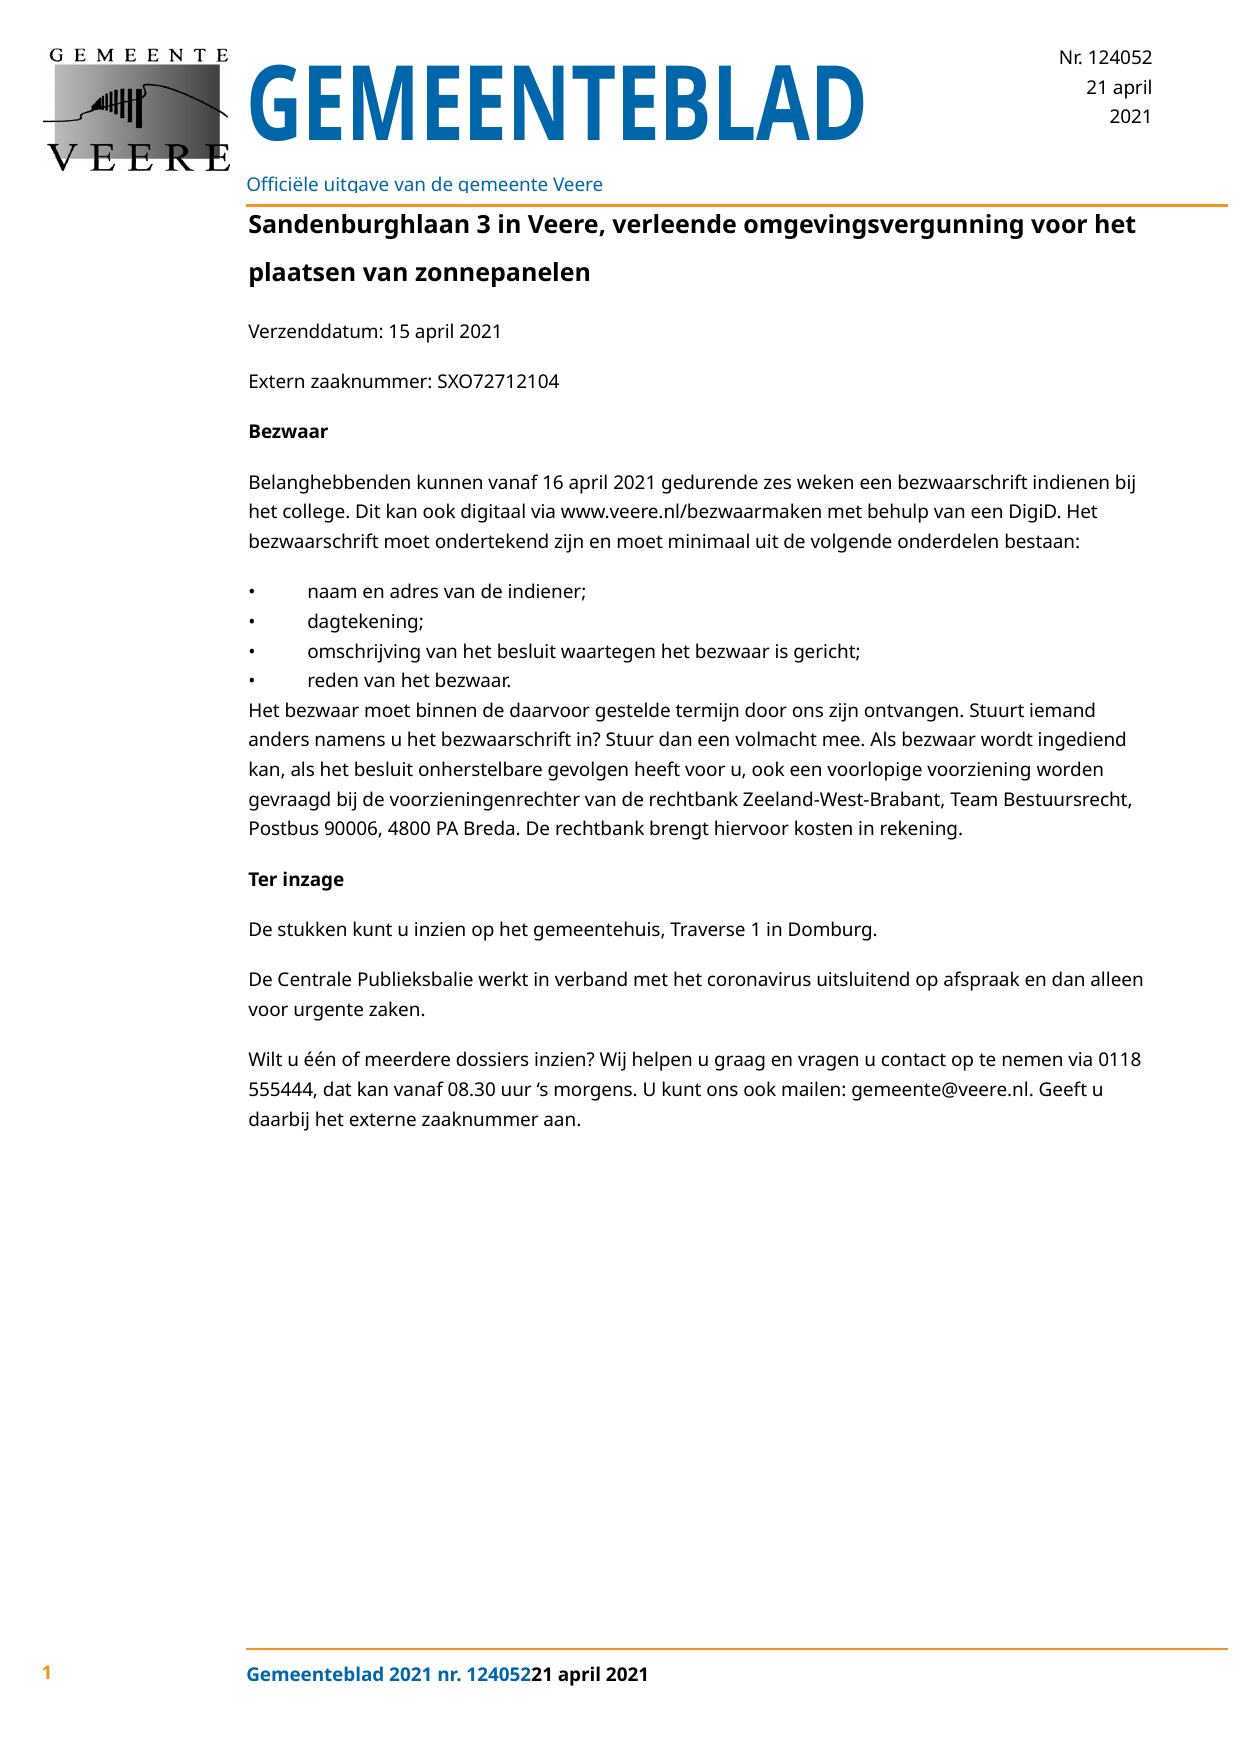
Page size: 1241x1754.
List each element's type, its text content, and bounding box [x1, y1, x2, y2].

list dagtekening; [248, 608, 1152, 634]
text Extern zaaknummer: SXO72712104 [248, 368, 1152, 394]
text De Centrale Publieksbalie werkt in verband met het coronavirus uitsluitend op afspraak en dan alleen voor urgente zaken. [248, 967, 1152, 1022]
text Wilt u één of meerdere dossiers inzien? Wij helpen u graag en vragen u contact op te nemen via 0118 555444, dat kan vanaf 08.30 uur ‘s morgens. U kunt ons ook mailen: gemeente@veere.nl. Geeft u daarbij het externe zaaknummer aan. [248, 1047, 1152, 1132]
text Verzenddatum: 15 april 2021 [248, 318, 1152, 344]
list omschrijving van het besluit waartegen het bezwaar is gericht; [248, 638, 1152, 664]
list naam en adres van de indiener; [248, 579, 1152, 604]
text Ter inzage [248, 866, 1152, 892]
picture [41, 47, 231, 172]
text Het bezwaar moet binnen de daarvoor gestelde termijn door ons zijn ontvangen. Stuurt iemand anders namens u het bezwaarschrift in? Stuur dan een volmacht mee. Als bezwaar wordt ingediend kan, als het besluit onherstelbare gevolgen heeft voor u, ook een voorlopige voorziening worden gevraagd bij de voorzieningenrechter van de rechtbank Zeeland-West-Brabant, Team Bestuursrecht, Postbus 90006, 4800 PA Breda. De rechtbank brengt hiervoor kosten in rekening. [248, 697, 1152, 841]
list reden van het bezwaar. [248, 667, 1152, 693]
text Belanghebbenden kunnen vanaf 16 april 2021 gedurende zes weken een bezwaarschrift indienen bij het college. Dit kan ook digitaal via www.veere.nl/bezwaarmaken met behulp van een DigiD. Het bezwaarschrift moet ondertekend zijn en moet minimaal uit de volgende onderdelen bestaan: [248, 469, 1152, 554]
text Sandenburghlaan 3 in Veere, verleende omgevingsvergunning voor het plaatsen van zonnepanelen [248, 207, 1152, 288]
text Bezwaar [248, 419, 1152, 444]
text De stukken kunt u inzien op het gemeentehuis, Traverse 1 in Domburg. [248, 916, 1152, 942]
